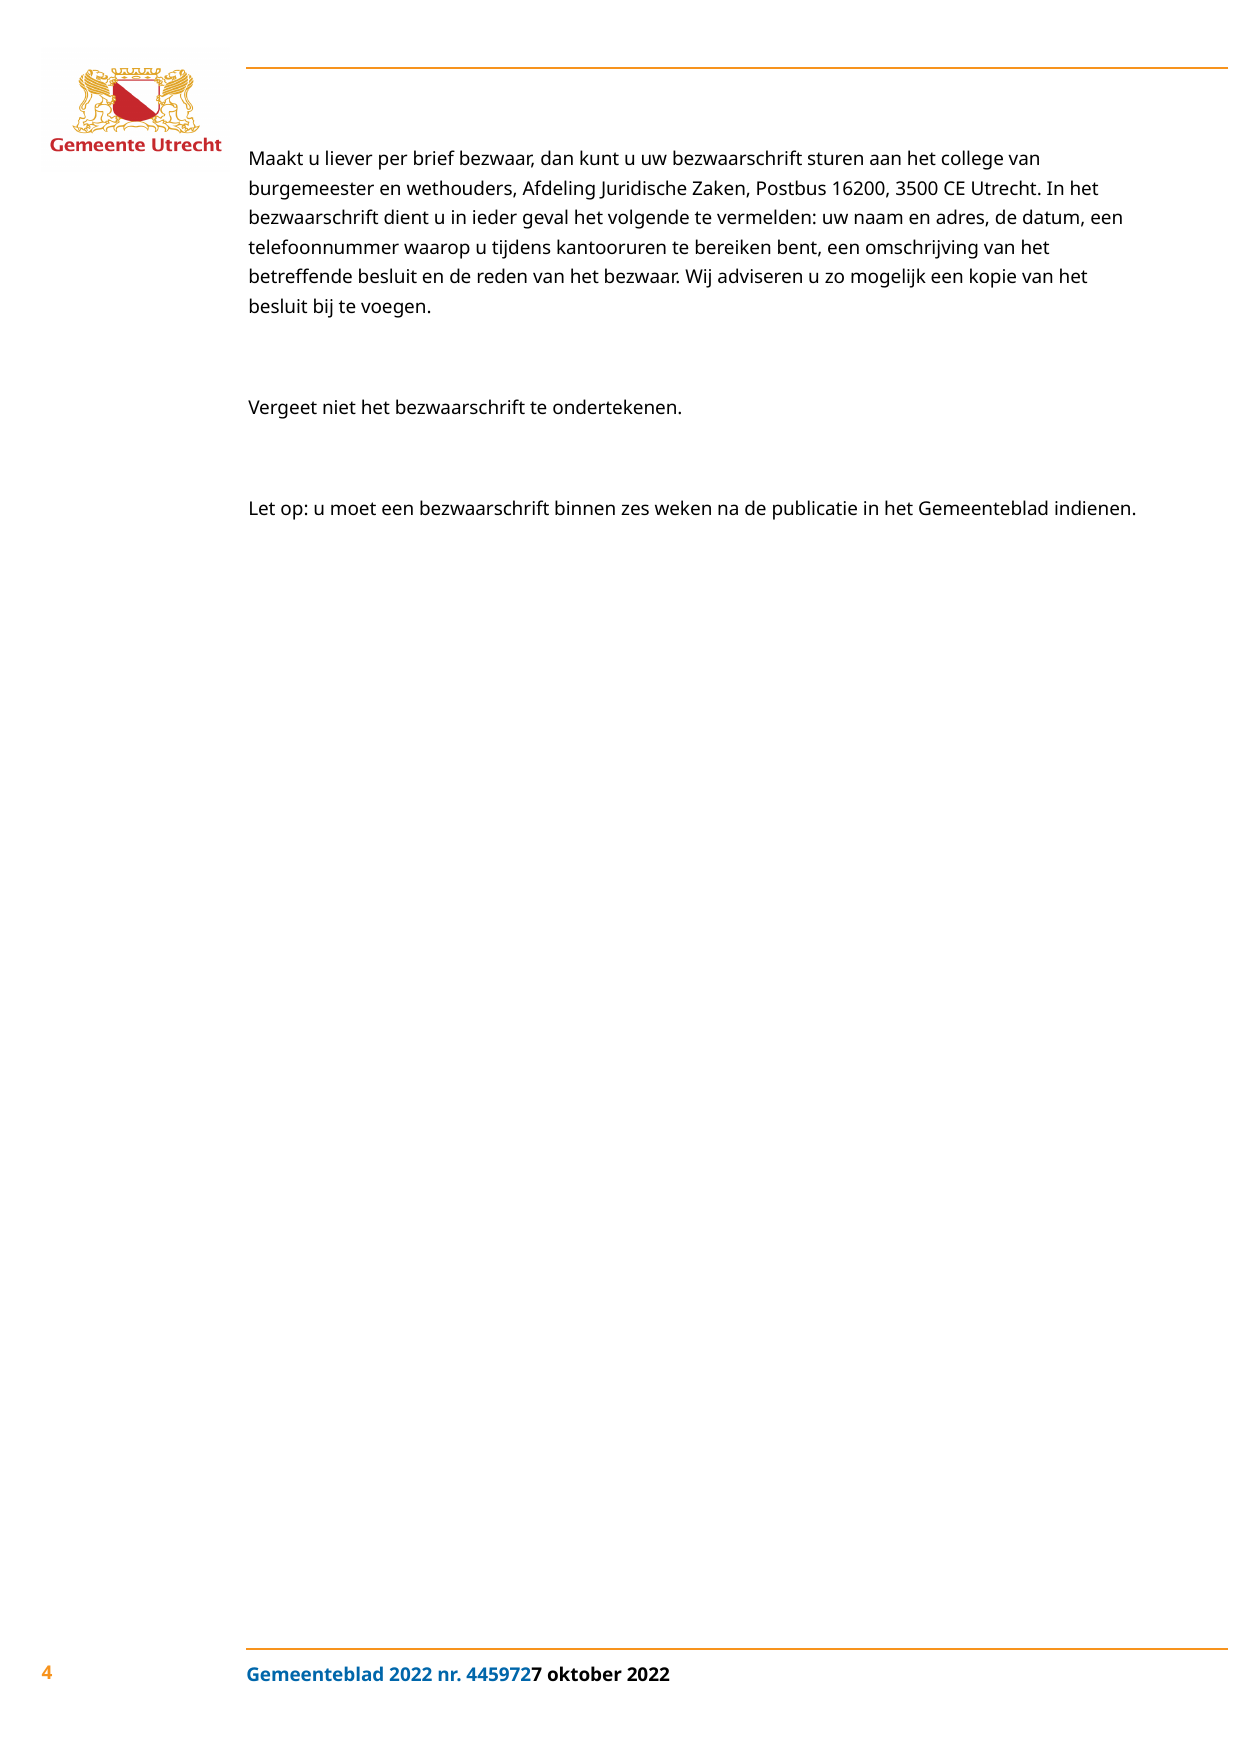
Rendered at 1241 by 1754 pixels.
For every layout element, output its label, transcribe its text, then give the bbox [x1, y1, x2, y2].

picture [41, 47, 231, 172]
text Maakt u liever per brief bezwaar, dan kunt u uw bezwaarschrift sturen aan het college van burgemeester en wethouders, Afdeling Juridische Zaken, Postbus 16200, 3500 CE Utrecht. In het bezwaarschrift dient u in ieder geval het volgende te vermelden: uw naam en adres, de datum, een telefoonnummer waarop u tijdens kantooruren te bereiken bent, een omschrijving van het betreffende besluit en de reden van het bezwaar. Wij adviseren u zo mogelijk een kopie van het besluit bij te voegen. [248, 145, 1152, 319]
text Let op: u moet een bezwaarschrift binnen zes weken na de publicatie in het Gemeenteblad indienen. [248, 495, 1152, 521]
text Vergeet niet het bezwaarschrift te ondertekenen. [248, 394, 1152, 420]
